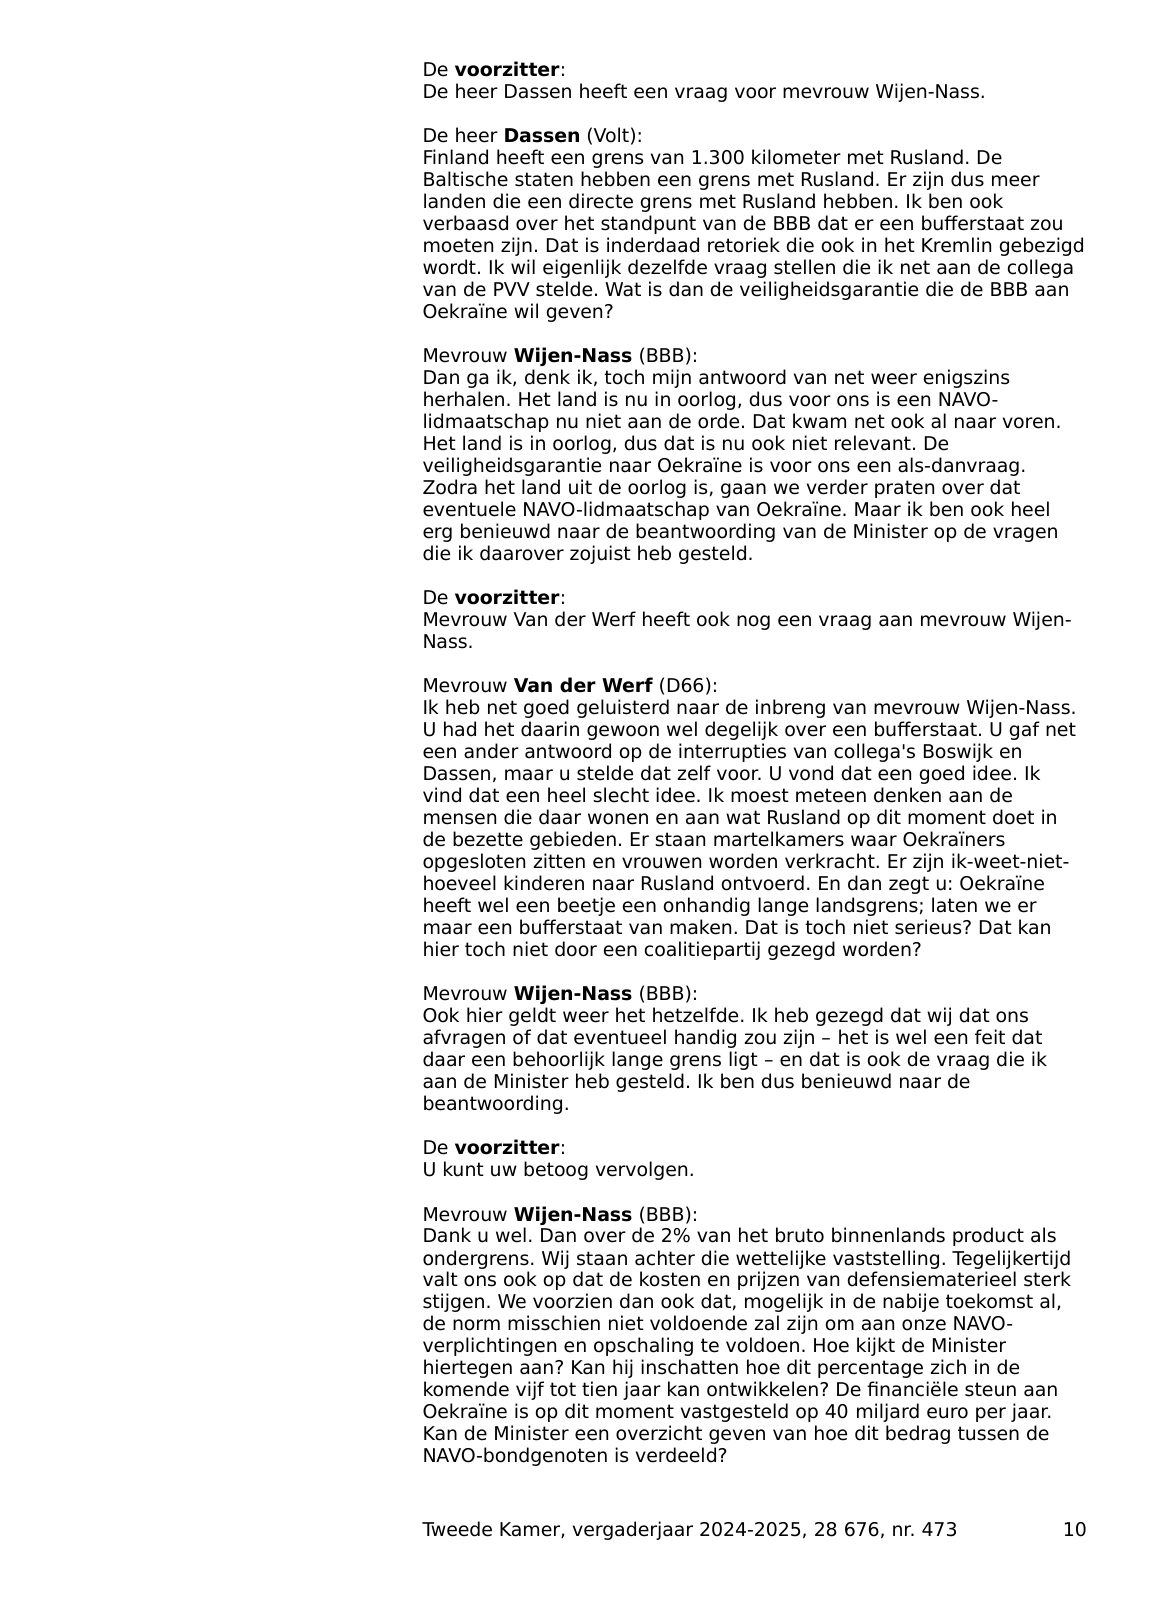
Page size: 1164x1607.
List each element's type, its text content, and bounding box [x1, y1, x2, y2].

text Mevrouw Van der Werf (D66): [422, 675, 1087, 697]
text Mevrouw Wijen-Nass (BBB): [422, 983, 1087, 1005]
text Mevrouw Wijen-Nass (BBB): [422, 345, 1087, 367]
text Ik heb net goed geluisterd naar de inbreng van mevrouw Wijen-Nass. U had het daarin gewoon wel degelijk over een bufferstaat. U gaf net een ander antwoord op de interrupties van collega's Boswijk en Dassen, maar u stelde dat zelf voor. U vond dat een goed idee. Ik vind dat een heel slecht idee. Ik moest meteen denken aan de mensen die daar wonen en aan wat Rusland op dit moment doet in de bezette gebieden. Er staan martelkamers waar Oekraïners opgesloten zitten en vrouwen worden verkracht. Er zijn ik-weet-niet-hoeveel kinderen naar Rusland ontvoerd. En dan zegt u: Oekraïne heeft wel een beetje een onhandig lange landsgrens; laten we er maar een bufferstaat van maken. Dat is toch niet serieus? Dat kan hier toch niet door een coalitiepartij gezegd worden? [422, 697, 1087, 961]
text De voorzitter: [422, 1137, 1087, 1159]
text Dan ga ik, denk ik, toch mijn antwoord van net weer enigszins herhalen. Het land is nu in oorlog, dus voor ons is een NAVO-lidmaatschap nu niet aan de orde. Dat kwam net ook al naar voren. Het land is in oorlog, dus dat is nu ook niet relevant. De veiligheidsgarantie naar Oekraïne is voor ons een als-danvraag. Zodra het land uit de oorlog is, gaan we verder praten over dat eventuele NAVO-lidmaatschap van Oekraïne. Maar ik ben ook heel erg benieuwd naar de beantwoording van de Minister op de vragen die ik daarover zojuist heb gesteld. [422, 367, 1087, 565]
text Dank u wel. Dan over de 2% van het bruto binnenlands product als ondergrens. Wij staan achter die wettelijke vaststelling. Tegelijkertijd valt ons ook op dat de kosten en prijzen van defensiematerieel sterk stijgen. We voorzien dan ook dat, mogelijk in de nabije toekomst al, de norm misschien niet voldoende zal zijn om aan onze NAVO-verplichtingen en opschaling te voldoen. Hoe kijkt de Minister hiertegen aan? Kan hij inschatten hoe dit percentage zich in de komende vijf tot tien jaar kan ontwikkelen? De financiële steun aan Oekraïne is op dit moment vastgesteld op 40 miljard euro per jaar. Kan de Minister een overzicht geven van hoe dit bedrag tussen de NAVO-bondgenoten is verdeeld? [422, 1225, 1087, 1467]
text De heer Dassen heeft een vraag voor mevrouw Wijen-Nass. [422, 81, 1087, 103]
text De heer Dassen (Volt): [422, 125, 1087, 147]
text U kunt uw betoog vervolgen. [422, 1159, 1087, 1181]
text De voorzitter: [422, 59, 1087, 81]
text De voorzitter: [422, 587, 1087, 609]
text Finland heeft een grens van 1.300 kilometer met Rusland. De Baltische staten hebben een grens met Rusland. Er zijn dus meer landen die een directe grens met Rusland hebben. Ik ben ook verbaasd over het standpunt van de BBB dat er een bufferstaat zou moeten zijn. Dat is inderdaad retoriek die ook in het Kremlin gebezigd wordt. Ik wil eigenlijk dezelfde vraag stellen die ik net aan de collega van de PVV stelde. Wat is dan de veiligheidsgarantie die de BBB aan Oekraïne wil geven? [422, 147, 1087, 323]
text Ook hier geldt weer het hetzelfde. Ik heb gezegd dat wij dat ons afvragen of dat eventueel handig zou zijn – het is wel een feit dat daar een behoorlijk lange grens ligt – en dat is ook de vraag die ik aan de Minister heb gesteld. Ik ben dus benieuwd naar de beantwoording. [422, 1005, 1087, 1115]
text Mevrouw Wijen-Nass (BBB): [422, 1203, 1087, 1225]
text Mevrouw Van der Werf heeft ook nog een vraag aan mevrouw Wijen-Nass. [422, 609, 1087, 653]
